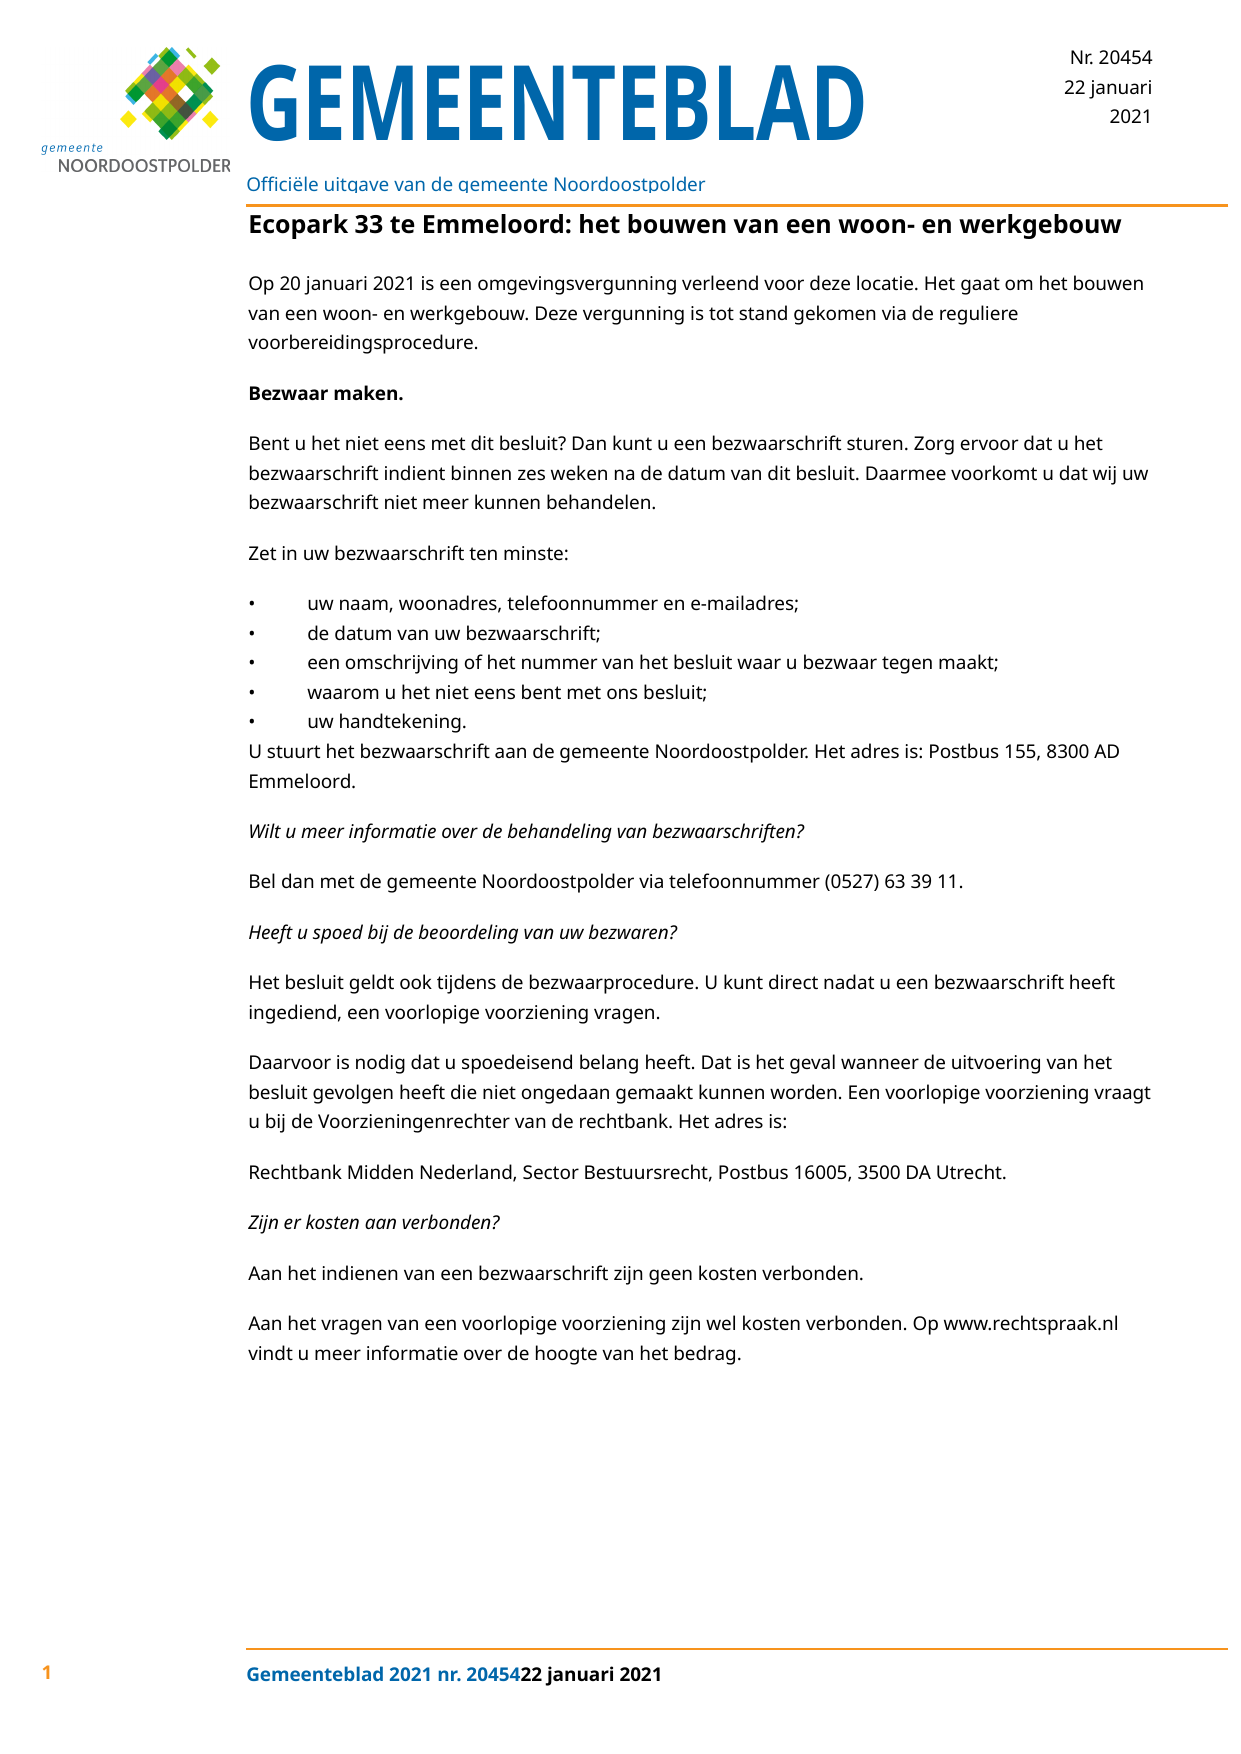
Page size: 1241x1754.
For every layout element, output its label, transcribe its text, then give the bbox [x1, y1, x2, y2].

text Op 20 januari 2021 is een omgevingsvergunning verleend voor deze locatie. Het gaat om het bouwen van een woon- en werkgebouw. Deze vergunning is tot stand gekomen via de reguliere voorbereidingsprocedure. [248, 270, 1152, 355]
list uw naam, woonadres, telefoonnummer en e-mailadres; [248, 590, 1152, 616]
list de datum van uw bezwaarschrift; [248, 620, 1152, 646]
text Rechtbank Midden Nederland, Sector Bestuursrecht, Postbus 16005, 3500 DA Utrecht. [248, 1159, 1152, 1185]
text Aan het vragen van een voorlopige voorziening zijn wel kosten verbonden. Op www.rechtspraak.nl vindt u meer informatie over de hoogte van het bedrag. [248, 1310, 1152, 1366]
text U stuurt het bezwaarschrift aan de gemeente Noordoostpolder. Het adres is: Postbus 155, 8300 AD Emmeloord. [248, 738, 1152, 793]
text Zijn er kosten aan verbonden? [248, 1209, 1152, 1235]
list een omschrijving of het nummer van het besluit waar u bezwaar tegen maakt; [248, 649, 1152, 675]
text Daarvoor is nodig dat u spoedeisend belang heeft. Dat is het geval wanneer de uitvoering van het besluit gevolgen heeft die niet ongedaan gemaakt kunnen worden. Een voorlopige voorziening vraagt u bij de Voorzieningenrechter van de rechtbank. Het adres is: [248, 1049, 1152, 1134]
text Ecopark 33 te Emmeloord: het bouwen van een woon- en werkgebouw [248, 207, 1152, 241]
text Zet in uw bezwaarschrift ten minste: [248, 540, 1152, 566]
picture [41, 47, 231, 172]
list waarom u het niet eens bent met ons besluit; [248, 679, 1152, 705]
text Het besluit geldt ook tijdens de bezwaarprocedure. U kunt direct nadat u een bezwaarschrift heeft ingediend, een voorlopige voorziening vragen. [248, 969, 1152, 1025]
text Wilt u meer informatie over de behandeling van bezwaarschriften? [248, 818, 1152, 844]
text Bent u het niet eens met dit besluit? Dan kunt u een bezwaarschrift sturen. Zorg ervoor dat u het bezwaarschrift indient binnen zes weken na de datum van dit besluit. Daarmee voorkomt u dat wij uw bezwaarschrift niet meer kunnen behandelen. [248, 430, 1152, 515]
text Heeft u spoed bij de beoordeling van uw bezwaren? [248, 919, 1152, 945]
text Bel dan met de gemeente Noordoostpolder via telefoonnummer (0527) 63 39 11. [248, 869, 1152, 894]
text Aan het indienen van een bezwaarschrift zijn geen kosten verbonden. [248, 1260, 1152, 1286]
text Bezwaar maken. [248, 380, 1152, 406]
list uw handtekening. [248, 709, 1152, 734]
